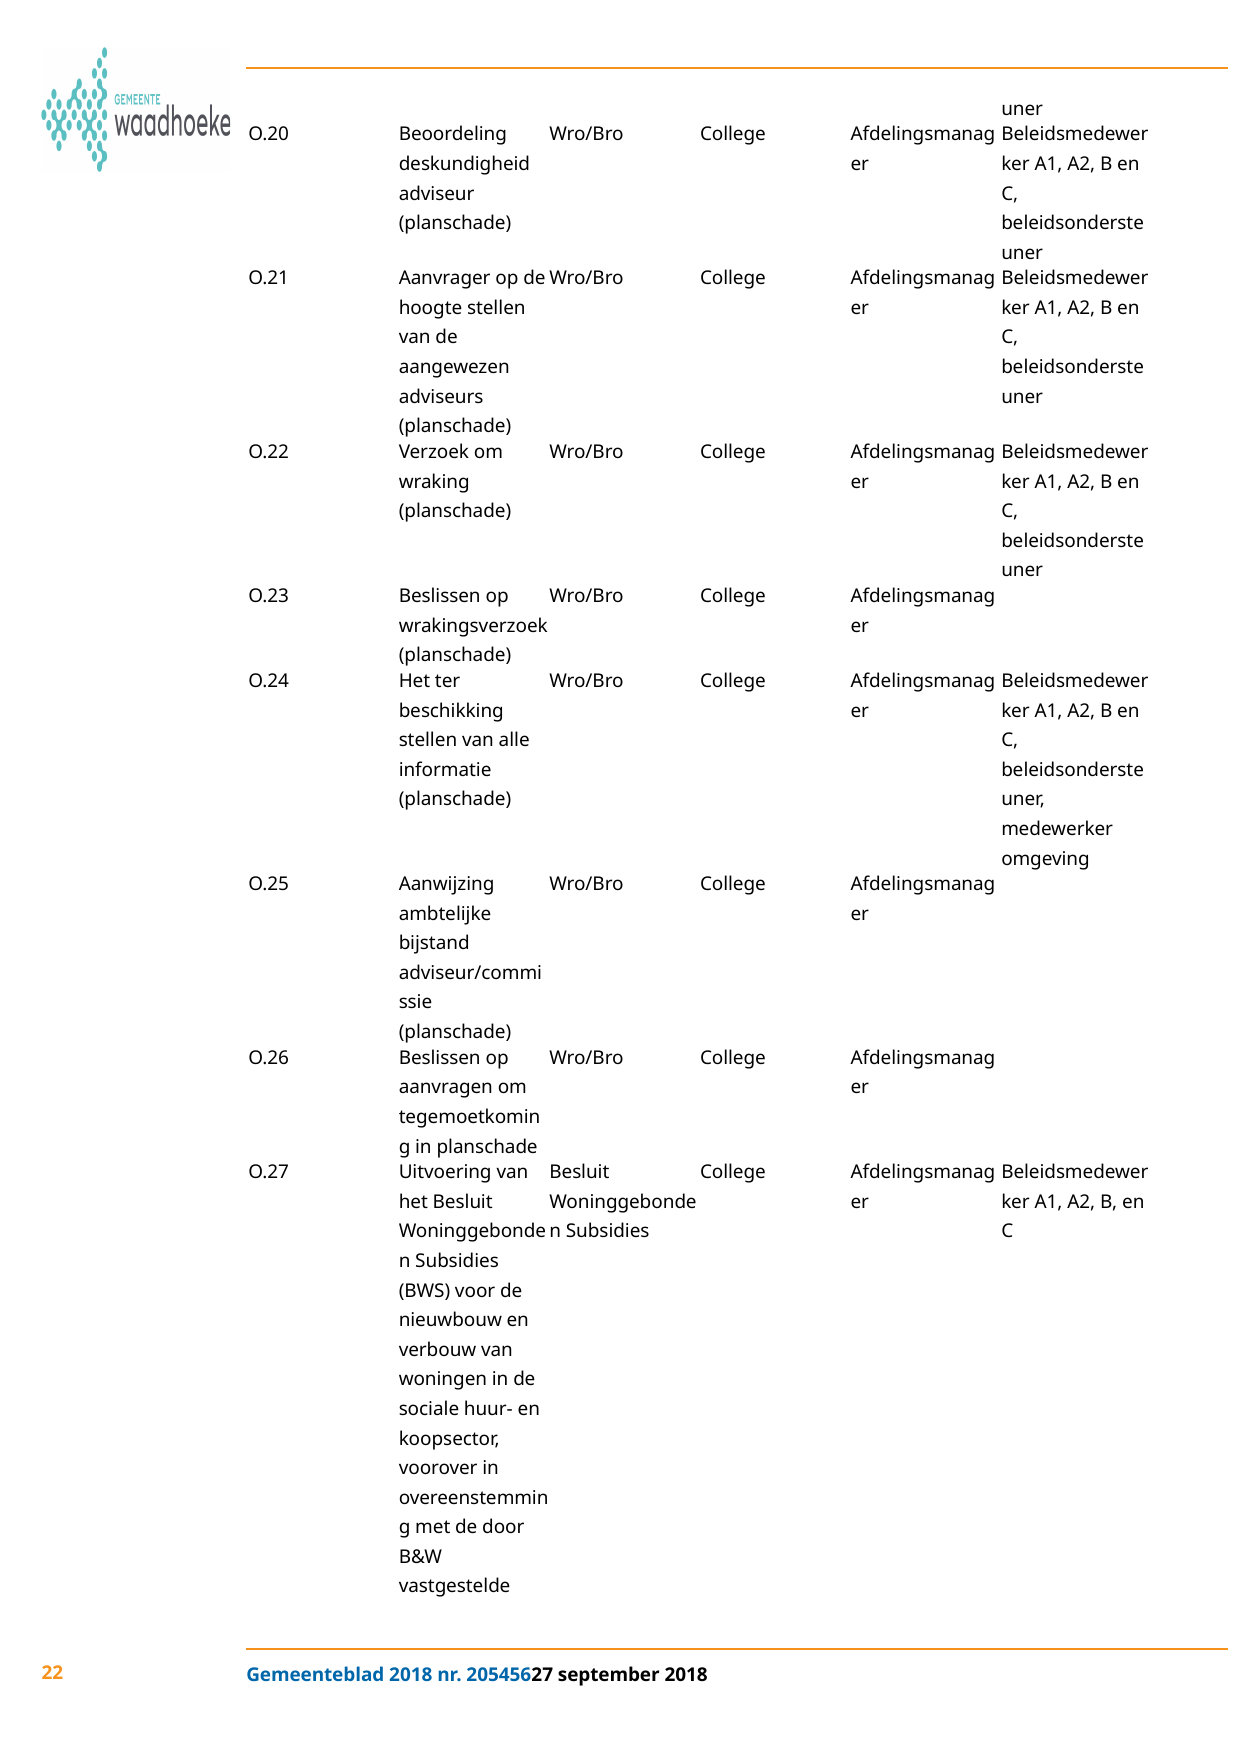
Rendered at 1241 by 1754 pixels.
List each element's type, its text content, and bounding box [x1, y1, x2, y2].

table_cell Afdelingsmanager [850, 265, 1001, 438]
table_cell College [700, 1044, 850, 1158]
table_cell Beleidsmedewerker A1, A2, B en C, beleidsondersteuner [1001, 121, 1152, 264]
table_cell Wro/Bro [549, 582, 700, 667]
table_cell O.24 [248, 667, 398, 870]
table_cell Afdelingsmanager [850, 870, 1001, 1044]
table_cell Afdelingsmanager [850, 1159, 1001, 1598]
table_cell Aanvrager op de hoogte stellen van de aangewezen adviseurs (planschade) [399, 265, 549, 438]
table_cell Beleidsmedewerker A1, A2, B en C, beleidsondersteuner, medewerker omgeving [1001, 667, 1152, 870]
table_cell Het ter beschikking stellen van alle informatie (planschade) [399, 667, 549, 870]
table_cell Beoordeling deskundigheid adviseur (planschade) [399, 121, 549, 264]
table_cell College [700, 870, 850, 1044]
table_cell [1001, 582, 1152, 667]
table_cell Afdelingsmanager [850, 438, 1001, 582]
table_cell Besluit Woninggebonden Subsidies [549, 1159, 700, 1598]
table_cell Wro/Bro [549, 438, 700, 582]
table_cell Afdelingsmanager [850, 121, 1001, 264]
table_cell Verzoek om wraking (planschade) [399, 438, 549, 582]
table_cell Beleidsmedewerker A1, A2, B en C, beleidsondersteuner [1001, 438, 1152, 582]
table_cell College [700, 438, 850, 582]
table_cell Beleidsmedewerker A1, A2, B en C, beleidsondersteuner [1001, 265, 1152, 438]
table_cell O.22 [248, 438, 398, 582]
picture [41, 47, 231, 172]
table_cell O.27 [248, 1159, 398, 1598]
table_cell [549, 95, 700, 121]
table_cell College [700, 582, 850, 667]
table_cell [1001, 1044, 1152, 1158]
table_cell [399, 95, 549, 121]
table_cell College [700, 667, 850, 870]
table_cell O.25 [248, 870, 398, 1044]
table_cell Beleidsmedewerker A1, A2, B, en C [1001, 1159, 1152, 1598]
table_cell [248, 95, 398, 121]
table_cell Afdelingsmanager [850, 667, 1001, 870]
table_cell O.20 [248, 121, 398, 264]
table_cell [1001, 870, 1152, 1044]
table_cell Wro/Bro [549, 667, 700, 870]
table_cell Wro/Bro [549, 265, 700, 438]
table_cell Wro/Bro [549, 870, 700, 1044]
table_cell O.23 [248, 582, 398, 667]
table_cell College [700, 1159, 850, 1598]
table_cell O.21 [248, 265, 398, 438]
table_cell uner [1001, 95, 1152, 121]
table_cell Beslissen op wrakingsverzoek (planschade) [399, 582, 549, 667]
table_cell College [700, 121, 850, 264]
table_cell O.26 [248, 1044, 398, 1158]
table_cell Aanwijzing ambtelijke bijstand adviseur/commissie (planschade) [399, 870, 549, 1044]
table_cell Beslissen op aanvragen om tegemoetkoming in planschade [399, 1044, 549, 1158]
table_cell [700, 95, 850, 121]
table_cell Afdelingsmanager [850, 1044, 1001, 1158]
table_cell Uitvoering van het Besluit Woninggebonden Subsidies (BWS) voor de nieuwbouw en verbouw van woningen in de sociale huur- en koopsector, voorover in overeenstemming met de door B&W vastgestelde [399, 1159, 549, 1598]
table_cell College [700, 265, 850, 438]
table_cell Wro/Bro [549, 121, 700, 264]
table_cell [850, 95, 1001, 121]
table_cell Afdelingsmanager [850, 582, 1001, 667]
table_cell Wro/Bro [549, 1044, 700, 1158]
